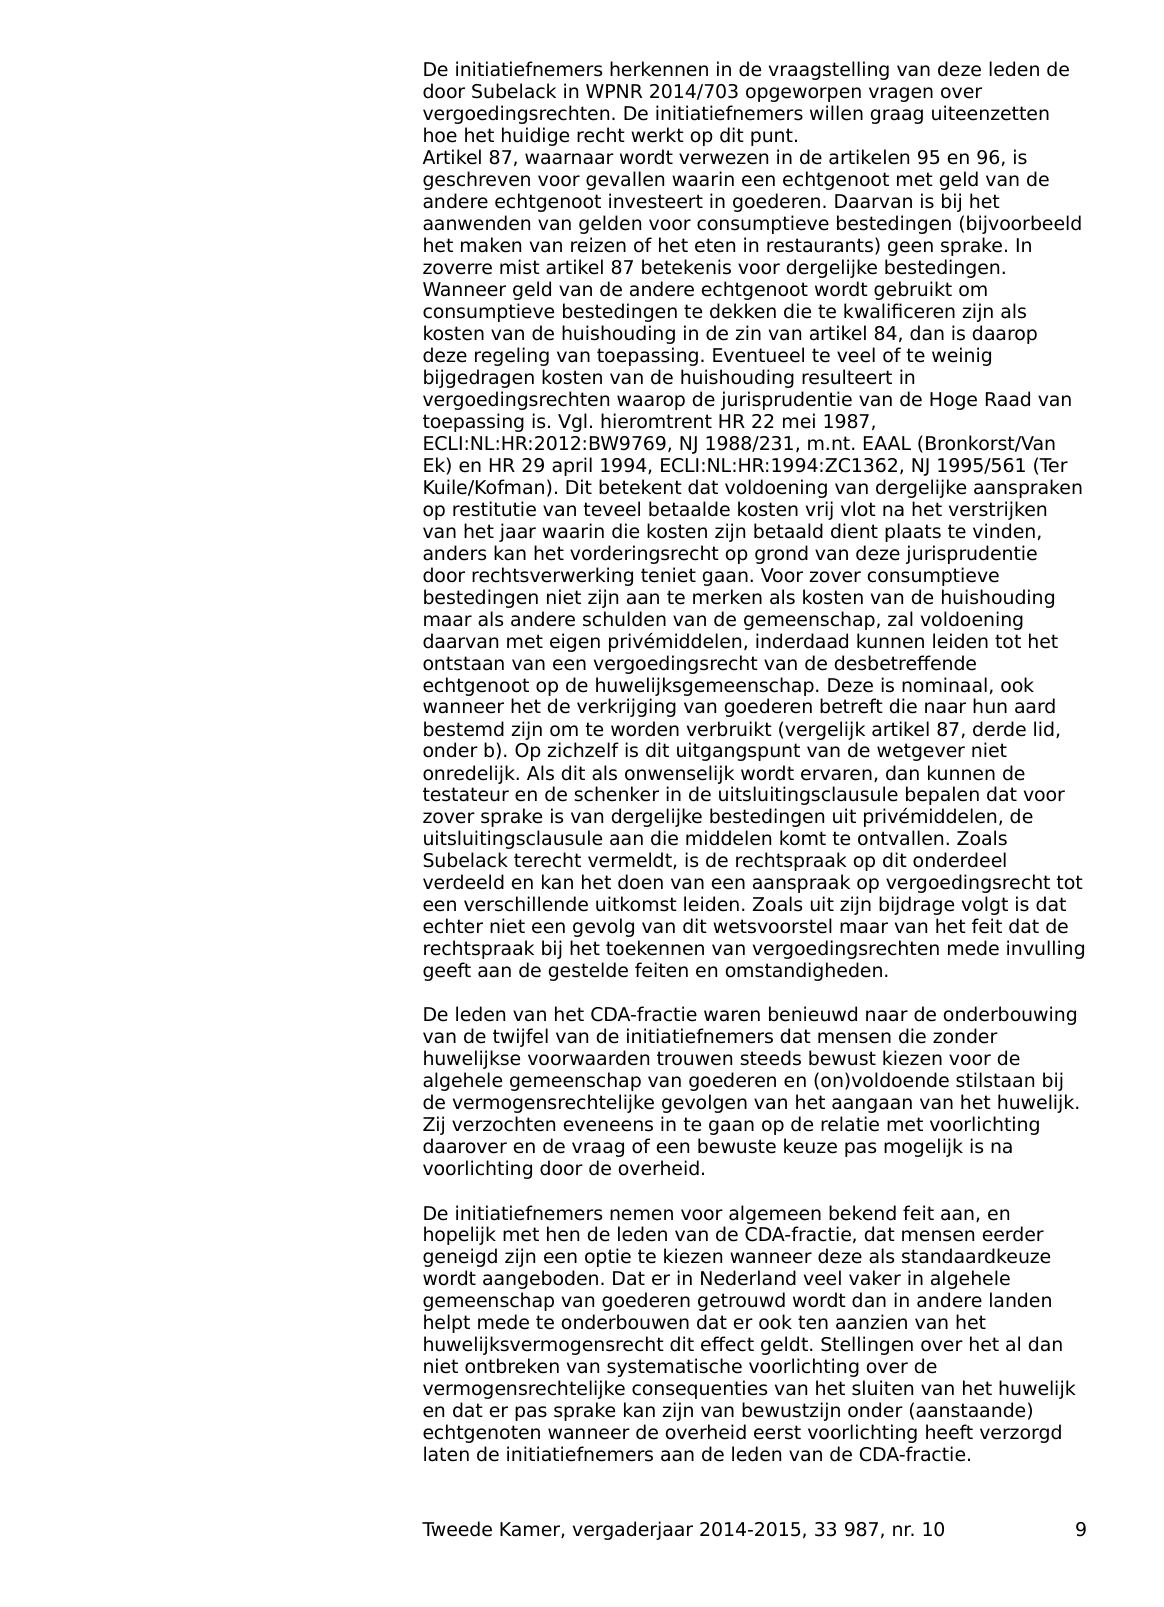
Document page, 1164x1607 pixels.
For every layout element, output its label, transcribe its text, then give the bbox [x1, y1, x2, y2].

text Artikel 87, waarnaar wordt verwezen in de artikelen 95 en 96, is geschreven voor gevallen waarin een echtgenoot met geld van de andere echtgenoot investeert in goederen. Daarvan is bij het aanwenden van gelden voor consumptieve bestedingen (bijvoorbeeld het maken van reizen of het eten in restaurants) geen sprake. In zoverre mist artikel 87 betekenis voor dergelijke bestedingen. Wanneer geld van de andere echtgenoot wordt gebruikt om consumptieve bestedingen te dekken die te kwalificeren zijn als kosten van de huishouding in de zin van artikel 84, dan is daarop deze regeling van toepassing. Eventueel te veel of te weinig bijgedragen kosten van de huishouding resulteert in vergoedingsrechten waarop de jurisprudentie van de Hoge Raad van toepassing is. Vgl. hieromtrent HR 22 mei 1987, ECLI:NL:HR:2012:BW9769, NJ 1988/231, m.nt. EAAL (Bronkorst/Van Ek) en HR 29 april 1994, ECLI:NL:HR:1994:ZC1362, NJ 1995/561 (Ter Kuile/Kofman). Dit betekent dat voldoening van dergelijke aanspraken op restitutie van teveel betaalde kosten vrij vlot na het verstrijken van het jaar waarin die kosten zijn betaald dient plaats te vinden, anders kan het vorderingsrecht op grond van deze jurisprudentie door rechtsverwerking teniet gaan. Voor zover consumptieve bestedingen niet zijn aan te merken als kosten van de huishouding maar als andere schulden van de gemeenschap, zal voldoening daarvan met eigen privémiddelen, inderdaad kunnen leiden tot het ontstaan van een vergoedingsrecht van de desbetreffende echtgenoot op de huwelijksgemeenschap. Deze is nominaal, ook wanneer het de verkrijging van goederen betreft die naar hun aard bestemd zijn om te worden verbruikt (vergelijk artikel 87, derde lid, onder b). Op zichzelf is dit uitgangspunt van de wetgever niet onredelijk. Als dit als onwenselijk wordt ervaren, dan kunnen de testateur en de schenker in de uitsluitingsclausule bepalen dat voor zover sprake is van dergelijke bestedingen uit privémiddelen, de uitsluitingsclausule aan die middelen komt te ontvallen. Zoals Subelack terecht vermeldt, is de rechtspraak op dit onderdeel verdeeld en kan het doen van een aanspraak op vergoedingsrecht tot een verschillende uitkomst leiden. Zoals uit zijn bijdrage volgt is dat echter niet een gevolg van dit wetsvoorstel maar van het feit dat de rechtspraak bij het toekennen van vergoedingsrechten mede invulling geeft aan de gestelde feiten en omstandigheden. [422, 147, 1087, 982]
text De initiatiefnemers herkennen in de vraagstelling van deze leden de door Subelack in WPNR 2014/703 opgeworpen vragen over vergoedingsrechten. De initiatiefnemers willen graag uiteenzetten hoe het huidige recht werkt op dit punt. [422, 59, 1087, 147]
text De leden van het CDA-fractie waren benieuwd naar de onderbouwing van de twijfel van de initiatiefnemers dat mensen die zonder huwelijkse voorwaarden trouwen steeds bewust kiezen voor de algehele gemeenschap van goederen en (on)voldoende stilstaan bij de vermogensrechtelijke gevolgen van het aangaan van het huwelijk. Zij verzochten eveneens in te gaan op de relatie met voorlichting daarover en de vraag of een bewuste keuze pas mogelijk is na voorlichting door de overheid. [422, 1004, 1087, 1180]
text De initiatiefnemers nemen voor algemeen bekend feit aan, en hopelijk met hen de leden van de CDA-fractie, dat mensen eerder geneigd zijn een optie te kiezen wanneer deze als standaardkeuze wordt aangeboden. Dat er in Nederland veel vaker in algehele gemeenschap van goederen getrouwd wordt dan in andere landen helpt mede te onderbouwen dat er ook ten aanzien van het huwelijksvermogensrecht dit effect geldt. Stellingen over het al dan niet ontbreken van systematische voorlichting over de vermogensrechtelijke consequenties van het sluiten van het huwelijk en dat er pas sprake kan zijn van bewustzijn onder (aanstaande) echtgenoten wanneer de overheid eerst voorlichting heeft verzorgd laten de initiatiefnemers aan de leden van de CDA-fractie. [422, 1202, 1087, 1466]
